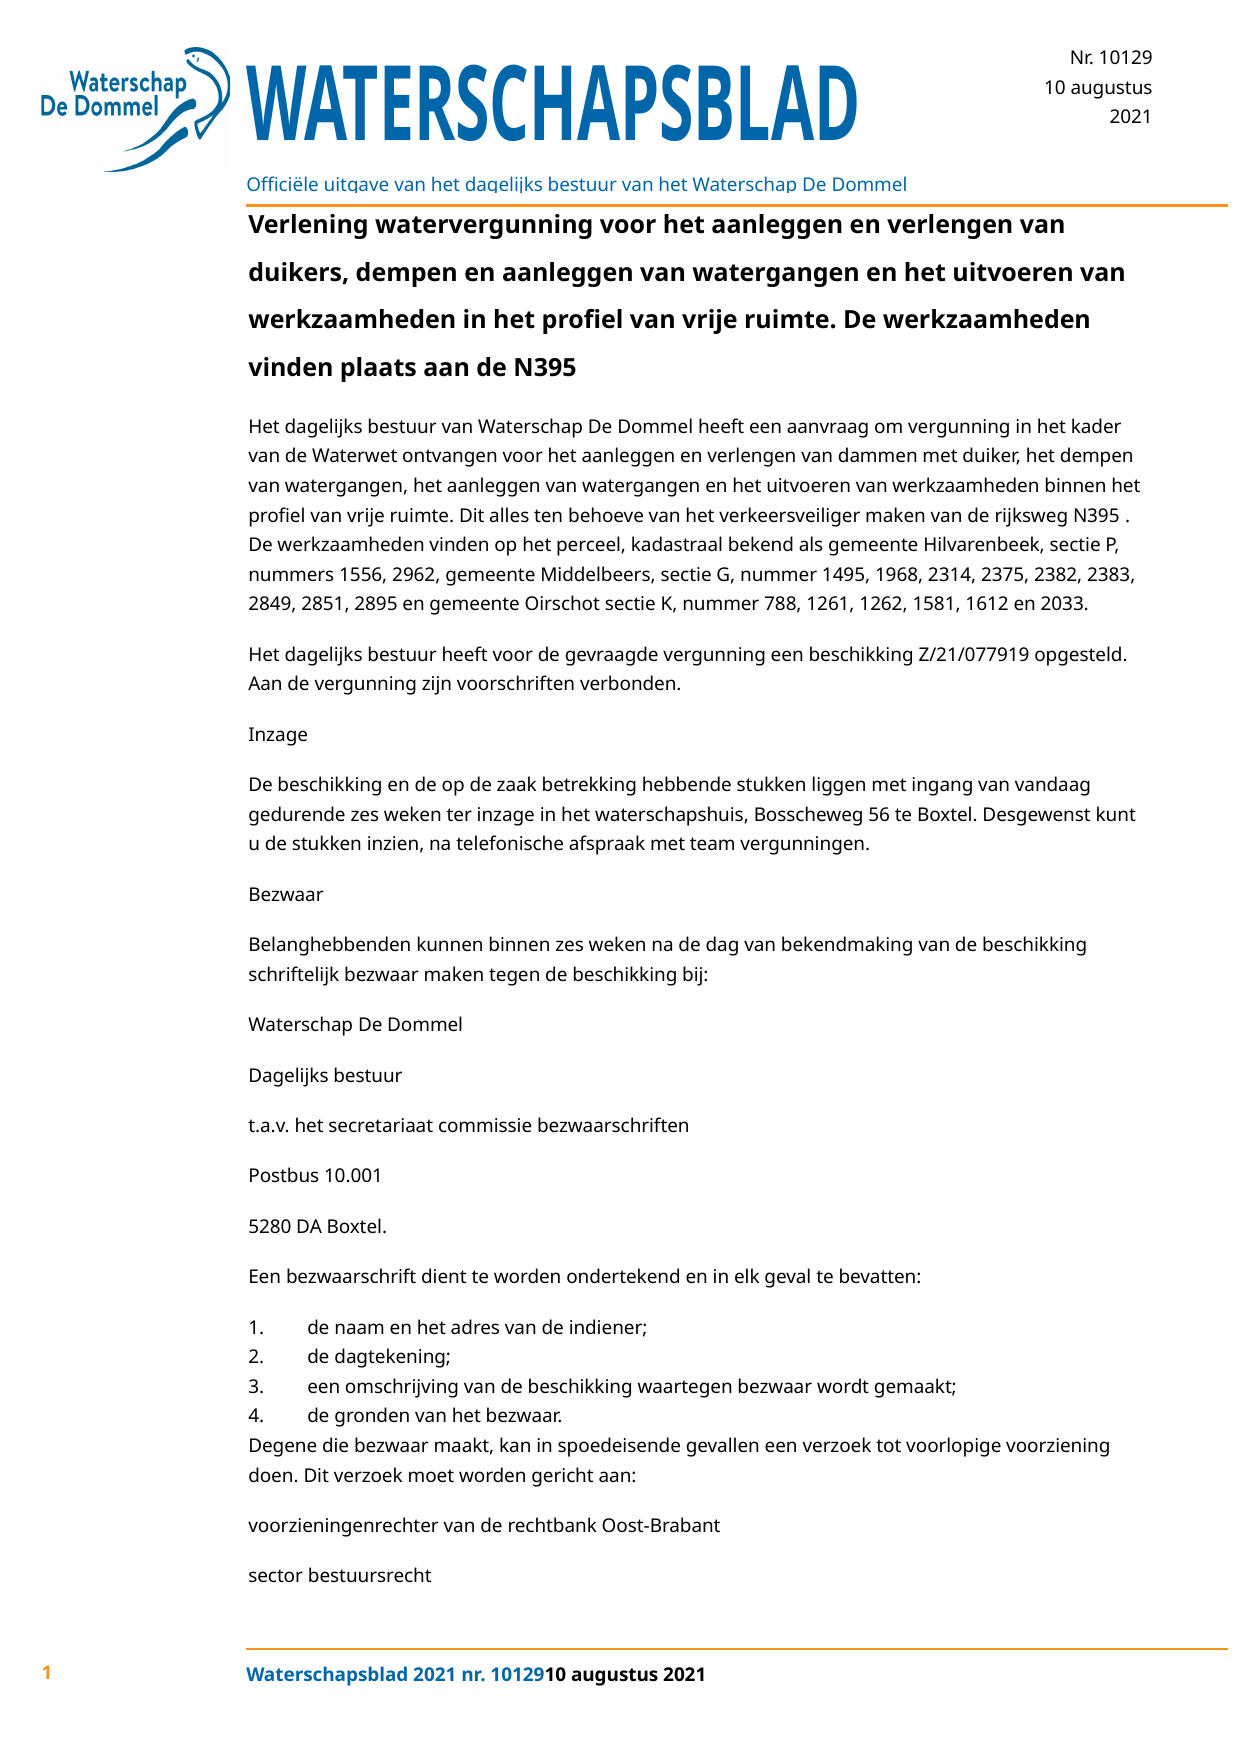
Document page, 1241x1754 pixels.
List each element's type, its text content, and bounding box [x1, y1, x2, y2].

text Een bezwaarschrift dient te worden ondertekend en in elk geval te bevatten: [248, 1263, 1152, 1289]
text 5280 DA Boxtel. [248, 1213, 1152, 1239]
text sector bestuursrecht [248, 1563, 1152, 1588]
picture [198, 118, 210, 131]
text Inzage [248, 721, 1152, 747]
list de naam en het adres van de indiener; [248, 1314, 1152, 1340]
text t.a.v. het secretariaat commissie bezwaarschriften [248, 1112, 1152, 1138]
text Belanghebbenden kunnen binnen zes weken na de dag van bekendmaking van de beschikking schriftelijk bezwaar maken tegen de beschikking bij: [248, 931, 1152, 987]
list de dagtekening; [248, 1343, 1152, 1369]
text Degene die bezwaar maakt, kan in spoedeisende gevallen een verzoek tot voorlopige voorziening doen. Dit verzoek moet worden gericht aan: [248, 1432, 1152, 1488]
text Postbus 10.001 [248, 1163, 1152, 1188]
text Waterschap De Dommel [248, 1011, 1152, 1037]
picture [45, 99, 51, 111]
text Verlening watervergunning voor het aanleggen en verlengen van duikers, dempen en aanleggen van watergangen en het uitvoeren van werkzaamheden in het profiel van vrije ruimte. De werkzaamheden vinden plaats aan de N395 [248, 207, 1152, 384]
picture [41, 47, 231, 172]
text Het dagelijks bestuur heeft voor de gevraagde vergunning een beschikking Z/21/077919 opgesteld. Aan de vergunning zijn voorschriften verbonden. [248, 641, 1152, 696]
list een omschrijving van de beschikking waartegen bezwaar wordt gemaakt; [248, 1373, 1152, 1399]
picture [204, 47, 231, 76]
text Bezwaar [248, 881, 1152, 907]
text voorzieningenrechter van de rechtbank Oost-Brabant [248, 1512, 1152, 1538]
text Het dagelijks bestuur van Waterschap De Dommel heeft een aanvraag om vergunning in het kader van de Waterwet ontvangen voor het aanleggen en verlengen van dammen met duiker, het dempen van watergangen, het aanleggen van watergangen en het uitvoeren van werkzaamheden binnen het profiel van vrije ruimte. Dit alles ten behoeve van het verkeersveiliger maken van de rijksweg N395 . De werkzaamheden vinden op het perceel, kadastraal bekend als gemeente Hilvarenbeek, sectie P, nummers 1556, 2962, gemeente Middelbeers, sectie G, nummer 1495, 1968, 2314, 2375, 2382, 2383, 2849, 2851, 2895 en gemeente Oirschot sectie K, nummer 788, 1261, 1262, 1581, 1612 en 2033. [248, 413, 1152, 616]
text De beschikking en de op de zaak betrekking hebbende stukken liggen met ingang van vandaag gedurende zes weken ter inzage in het waterschapshuis, Bosscheweg 56 te Boxtel. Desgewenst kunt u de stukken inzien, na telefonische afspraak met team vergunningen. [248, 771, 1152, 856]
text Dagelijks bestuur [248, 1062, 1152, 1088]
list de gronden van het bezwaar. [248, 1403, 1152, 1428]
